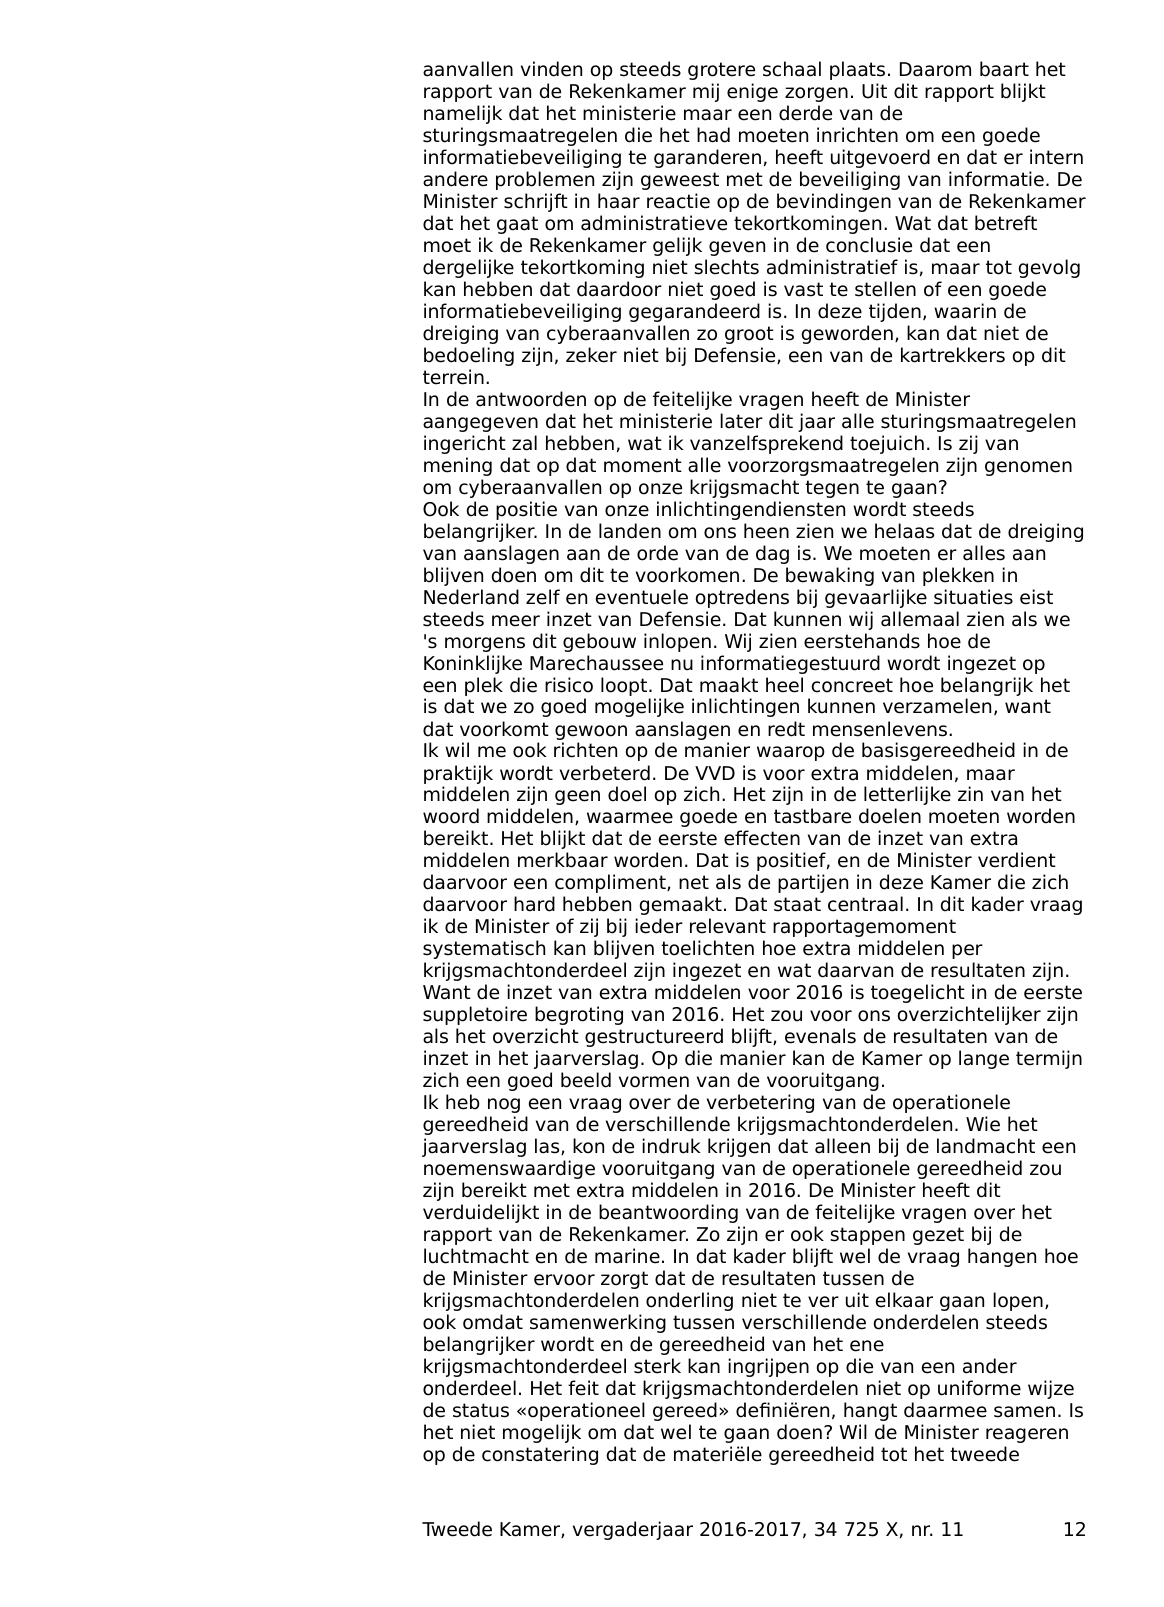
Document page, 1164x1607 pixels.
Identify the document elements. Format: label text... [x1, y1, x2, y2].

text Ook de positie van onze inlichtingendiensten wordt steeds belangrijker. In de landen om ons heen zien we helaas dat de dreiging van aanslagen aan de orde van de dag is. We moeten er alles aan blijven doen om dit te voorkomen. De bewaking van plekken in Nederland zelf en eventuele optredens bij gevaarlijke situaties eist steeds meer inzet van Defensie. Dat kunnen wij allemaal zien als we 's morgens dit gebouw inlopen. Wij zien eerstehands hoe de Koninklijke Marechaussee nu informatiegestuurd wordt ingezet op een plek die risico loopt. Dat maakt heel concreet hoe belangrijk het is dat we zo goed mogelijke inlichtingen kunnen verzamelen, want dat voorkomt gewoon aanslagen en redt mensenlevens. [422, 499, 1087, 740]
text Ik heb nog een vraag over de verbetering van de operationele gereedheid van de verschillende krijgsmachtonderdelen. Wie het jaarverslag las, kon de indruk krijgen dat alleen bij de landmacht een noemenswaardige vooruitgang van de operationele gereedheid zou zijn bereikt met extra middelen in 2016. De Minister heeft dit verduidelijkt in de beantwoording van de feitelijke vragen over het rapport van de Rekenkamer. Zo zijn er ook stappen gezet bij de luchtmacht en de marine. In dat kader blijft wel de vraag hangen hoe de Minister ervoor zorgt dat de resultaten tussen de krijgsmachtonderdelen onderling niet te ver uit elkaar gaan lopen, ook omdat samenwerking tussen verschillende onderdelen steeds belangrijker wordt en de gereedheid van het ene krijgsmachtonderdeel sterk kan ingrijpen op die van een ander onderdeel. Het feit dat krijgsmachtonderdelen niet op uniforme wijze de status «operationeel gereed» definiëren, hangt daarmee samen. Is het niet mogelijk om dat wel te gaan doen? Wil de Minister reageren op de constatering dat de materiële gereedheid tot het tweede [422, 1092, 1087, 1466]
text aanvallen vinden op steeds grotere schaal plaats. Daarom baart het rapport van de Rekenkamer mij enige zorgen. Uit dit rapport blijkt namelijk dat het ministerie maar een derde van de sturingsmaatregelen die het had moeten inrichten om een goede informatiebeveiliging te garanderen, heeft uitgevoerd en dat er intern andere problemen zijn geweest met de beveiliging van informatie. De Minister schrijft in haar reactie op de bevindingen van de Rekenkamer dat het gaat om administratieve tekortkomingen. Wat dat betreft moet ik de Rekenkamer gelijk geven in de conclusie dat een dergelijke tekortkoming niet slechts administratief is, maar tot gevolg kan hebben dat daardoor niet goed is vast te stellen of een goede informatiebeveiliging gegarandeerd is. In deze tijden, waarin de dreiging van cyberaanvallen zo groot is geworden, kan dat niet de bedoeling zijn, zeker niet bij Defensie, een van de kartrekkers op dit terrein. [422, 59, 1087, 389]
text In de antwoorden op de feitelijke vragen heeft de Minister aangegeven dat het ministerie later dit jaar alle sturingsmaatregelen ingericht zal hebben, wat ik vanzelfsprekend toejuich. Is zij van mening dat op dat moment alle voorzorgsmaatregelen zijn genomen om cyberaanvallen op onze krijgsmacht tegen te gaan? [422, 389, 1087, 499]
text Ik wil me ook richten op de manier waarop de basisgereedheid in de praktijk wordt verbeterd. De VVD is voor extra middelen, maar middelen zijn geen doel op zich. Het zijn in de letterlijke zin van het woord middelen, waarmee goede en tastbare doelen moeten worden bereikt. Het blijkt dat de eerste effecten van de inzet van extra middelen merkbaar worden. Dat is positief, en de Minister verdient daarvoor een compliment, net als de partijen in deze Kamer die zich daarvoor hard hebben gemaakt. Dat staat centraal. In dit kader vraag ik de Minister of zij bij ieder relevant rapportagemoment systematisch kan blijven toelichten hoe extra middelen per krijgsmachtonderdeel zijn ingezet en wat daarvan de resultaten zijn. Want de inzet van extra middelen voor 2016 is toegelicht in de eerste suppletoire begroting van 2016. Het zou voor ons overzichtelijker zijn als het overzicht gestructureerd blijft, evenals de resultaten van de inzet in het jaarverslag. Op die manier kan de Kamer op lange termijn zich een goed beeld vormen van de vooruitgang. [422, 740, 1087, 1092]
